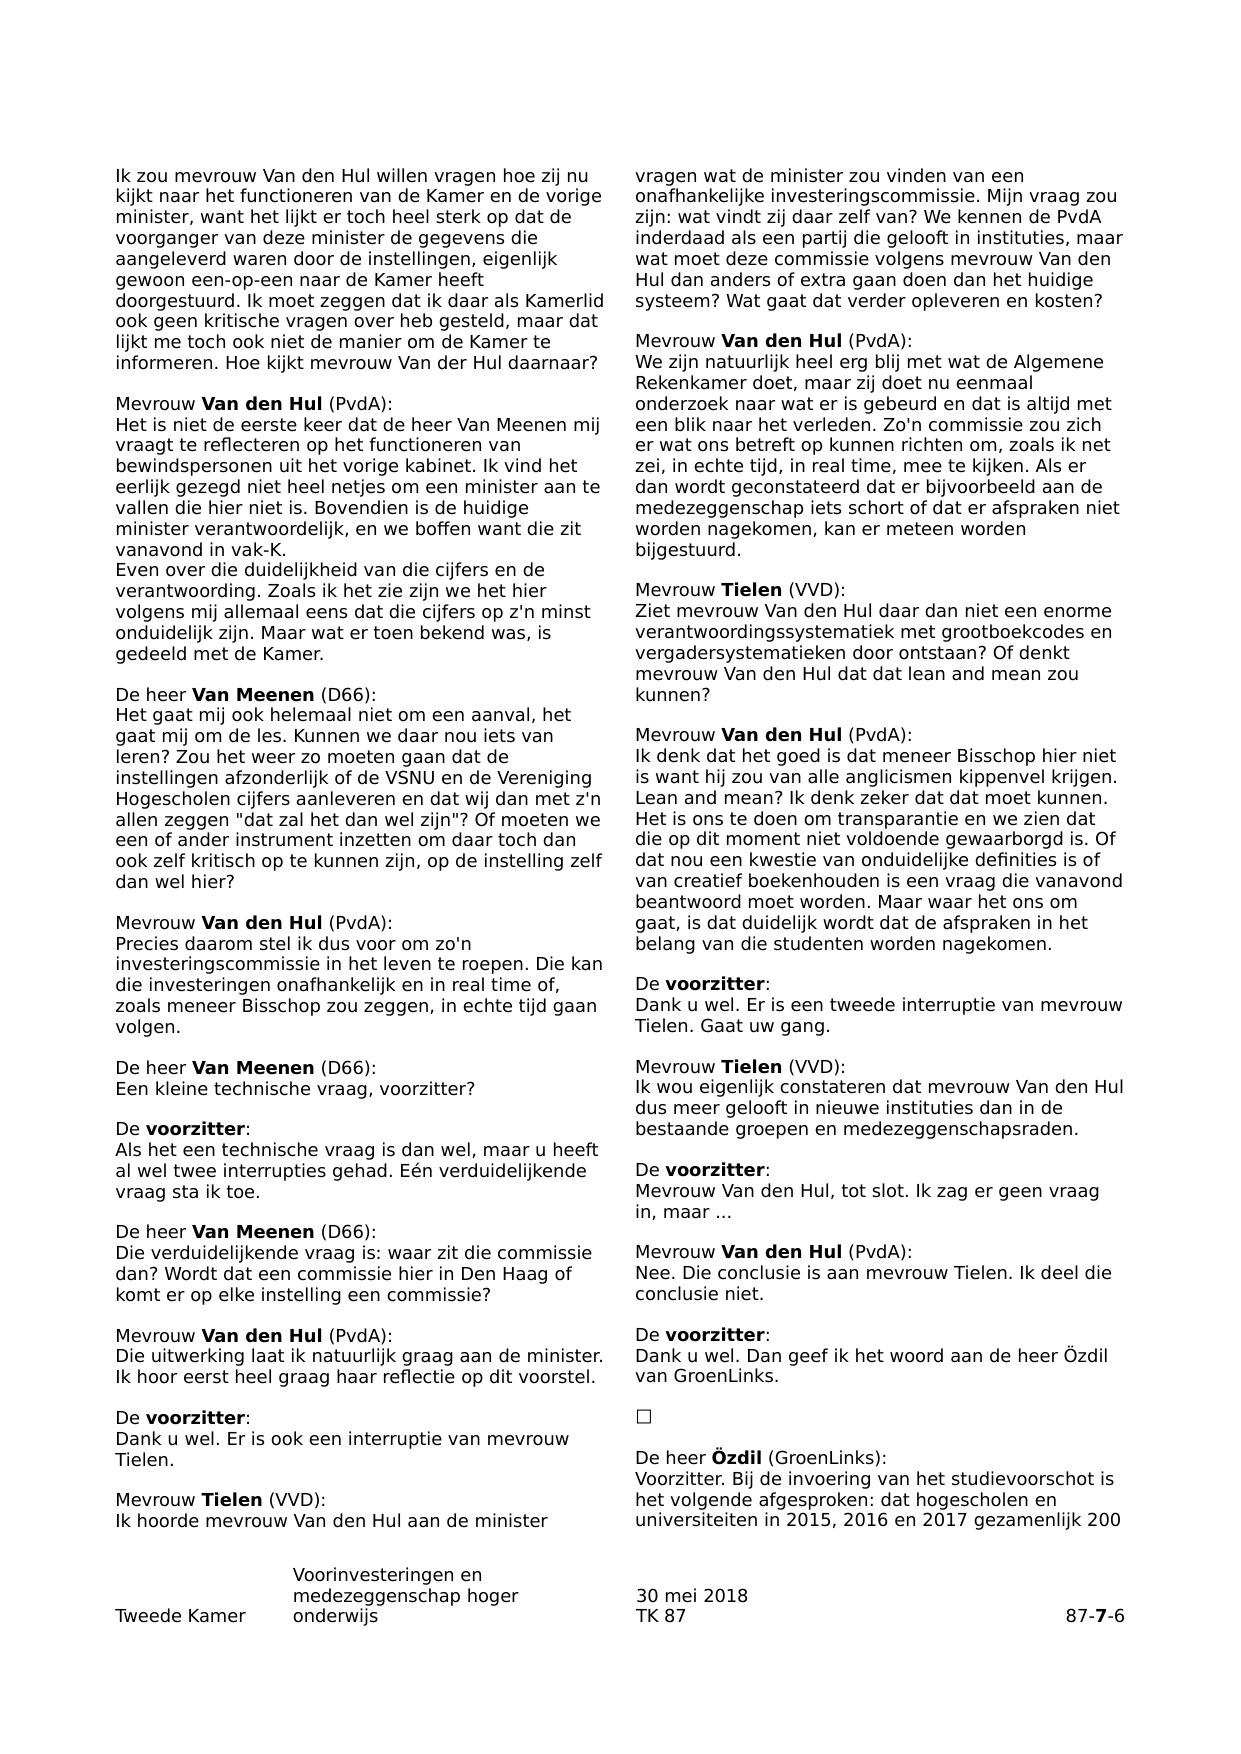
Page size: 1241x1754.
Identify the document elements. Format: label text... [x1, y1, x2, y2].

text De heer Van Meenen (D66): [115, 1057, 605, 1078]
text Dank u wel. Er is een tweede interruptie van mevrouw Tielen. Gaat uw gang. [635, 995, 1125, 1037]
text Die uitwerking laat ik natuurlijk graag aan de minister. Ik hoor eerst heel graag haar reflectie op dit voorstel. [115, 1346, 605, 1388]
text Dank u wel. Dan geef ik het woord aan de heer Özdil van GroenLinks. [635, 1345, 1125, 1387]
text De voorzitter: [635, 1160, 1125, 1181]
text Als het een technische vraag is dan wel, maar u heeft al wel twee interrupties gehad. Eén verduidelijkende vraag sta ik toe. [115, 1140, 605, 1202]
text Dank u wel. Er is ook een interruptie van mevrouw Tielen. [115, 1429, 605, 1470]
text Ik denk dat het goed is dat meneer Bisschop hier niet is want hij zou van alle anglicismen kippenvel krijgen. Lean and mean? Ik denk zeker dat dat moet kunnen. Het is ons te doen om transparantie en we zien dat die op dit moment niet voldoende gewaarborgd is. Of dat nou een kwestie van onduidelijke definities is of van creatief boekenhouden is een vraag die vanavond beantwoord moet worden. Maar waar het ons om gaat, is dat duidelijk wordt dat de afspraken in het belang van die studenten worden nagekomen. [635, 746, 1125, 954]
text Nee. Die conclusie is aan mevrouw Tielen. Ik deel die conclusie niet. [635, 1263, 1125, 1304]
text Voorzitter. Bij de invoering van het studievoorschot is het volgende afgesproken: dat hogescholen en universiteiten in 2015, 2016 en 2017 gezamenlijk 200 [635, 1468, 1125, 1531]
text Mevrouw Van den Hul (PvdA): [115, 394, 605, 414]
text De voorzitter: [635, 974, 1125, 995]
text De heer Özdil (GroenLinks): [635, 1448, 1125, 1468]
text Ziet mevrouw Van den Hul daar dan niet een enorme verantwoordingssystematiek met grootboekcodes en vergadersystematieken door ontstaan? Of denkt mevrouw Van den Hul dat dat lean and mean zou kunnen? [635, 601, 1125, 705]
text Een kleine technische vraag, voorzitter? [115, 1078, 605, 1099]
text De heer Van Meenen (D66): [115, 684, 605, 705]
text Ik zou mevrouw Van den Hul willen vragen hoe zij nu kijkt naar het functioneren van de Kamer en de vorige minister, want het lijkt er toch heel sterk op dat de voorganger van deze minister de gegevens die aangeleverd waren door de instellingen, eigenlijk gewoon een-op-een naar de Kamer heeft doorgestuurd. Ik moet zeggen dat ik daar als Kamerlid ook geen kritische vragen over heb gesteld, maar dat lijkt me toch ook niet de manier om de Kamer te informeren. Hoe kijkt mevrouw Van der Hul daarnaar? [115, 165, 605, 374]
text Mevrouw Van den Hul (PvdA): [635, 331, 1125, 352]
text Mevrouw Van den Hul (PvdA): [115, 913, 605, 933]
text Even over die duidelijkheid van die cijfers en de verantwoording. Zoals ik het zie zijn we het hier volgens mij allemaal eens dat die cijfers op z'n minst onduidelijk zijn. Maar wat er toen bekend was, is gedeeld met de Kamer. [115, 560, 605, 664]
text Mevrouw Van den Hul, tot slot. Ik zag er geen vraag in, maar ... [635, 1181, 1125, 1222]
text Mevrouw Van den Hul (PvdA): [635, 725, 1125, 746]
text De heer Van Meenen (D66): [115, 1222, 605, 1243]
text Het is niet de eerste keer dat de heer Van Meenen mij vraagt te reflecteren op het functioneren van bewindspersonen uit het vorige kabinet. Ik vind het eerlijk gezegd niet heel netjes om een minister aan te vallen die hier niet is. Bovendien is de huidige minister verantwoordelijk, en we boffen want die zit vanavond in vak-K. [115, 414, 605, 560]
text Mevrouw Tielen (VVD): [635, 1057, 1125, 1077]
text We zijn natuurlijk heel erg blij met wat de Algemene Rekenkamer doet, maar zij doet nu eenmaal onderzoek naar wat er is gebeurd en dat is altijd met een blik naar het verleden. Zo'n commissie zou zich er wat ons betreft op kunnen richten om, zoals ik net zei, in echte tijd, in real time, mee te kijken. Als er dan wordt geconstateerd dat er bijvoorbeeld aan de medezeggenschap iets schort of dat er afspraken niet worden nagekomen, kan er meteen worden bijgestuurd. [635, 352, 1125, 560]
text De voorzitter: [115, 1119, 605, 1140]
text Het gaat mij ook helemaal niet om een aanval, het gaat mij om de les. Kunnen we daar nou iets van leren? Zou het weer zo moeten gaan dat de instellingen afzonderlijk of de VSNU en de Vereniging Hogescholen cijfers aanleveren en dat wij dan met z'n allen zeggen "dat zal het dan wel zijn"? Of moeten we een of ander instrument inzetten om daar toch dan ook zelf kritisch op te kunnen zijn, op de instelling zelf dan wel hier? [115, 705, 605, 893]
text Mevrouw Tielen (VVD): [115, 1490, 605, 1511]
text Mevrouw Van den Hul (PvdA): [635, 1242, 1125, 1263]
text ⬜ [635, 1407, 1125, 1428]
text De voorzitter: [115, 1408, 605, 1429]
text Precies daarom stel ik dus voor om zo'n investeringscommissie in het leven te roepen. Die kan die investeringen onafhankelijk en in real time of, zoals meneer Bisschop zou zeggen, in echte tijd gaan volgen. [115, 933, 605, 1037]
text Mevrouw Tielen (VVD): [635, 580, 1125, 601]
text vragen wat de minister zou vinden van een onafhankelijke investeringscommissie. Mijn vraag zou zijn: wat vindt zij daar zelf van? We kennen de PvdA inderdaad als een partij die gelooft in instituties, maar wat moet deze commissie volgens mevrouw Van den Hul dan anders of extra gaan doen dan het huidige systeem? Wat gaat dat verder opleveren en kosten? [635, 165, 1125, 311]
text De voorzitter: [635, 1324, 1125, 1345]
text Die verduidelijkende vraag is: waar zit die commissie dan? Wordt dat een commissie hier in Den Haag of komt er op elke instelling een commissie? [115, 1243, 605, 1306]
text Ik hoorde mevrouw Van den Hul aan de minister [115, 1511, 605, 1532]
text Mevrouw Van den Hul (PvdA): [115, 1326, 605, 1346]
text Ik wou eigenlijk constateren dat mevrouw Van den Hul dus meer gelooft in nieuwe instituties dan in de bestaande groepen en medezeggenschapsraden. [635, 1077, 1125, 1140]
